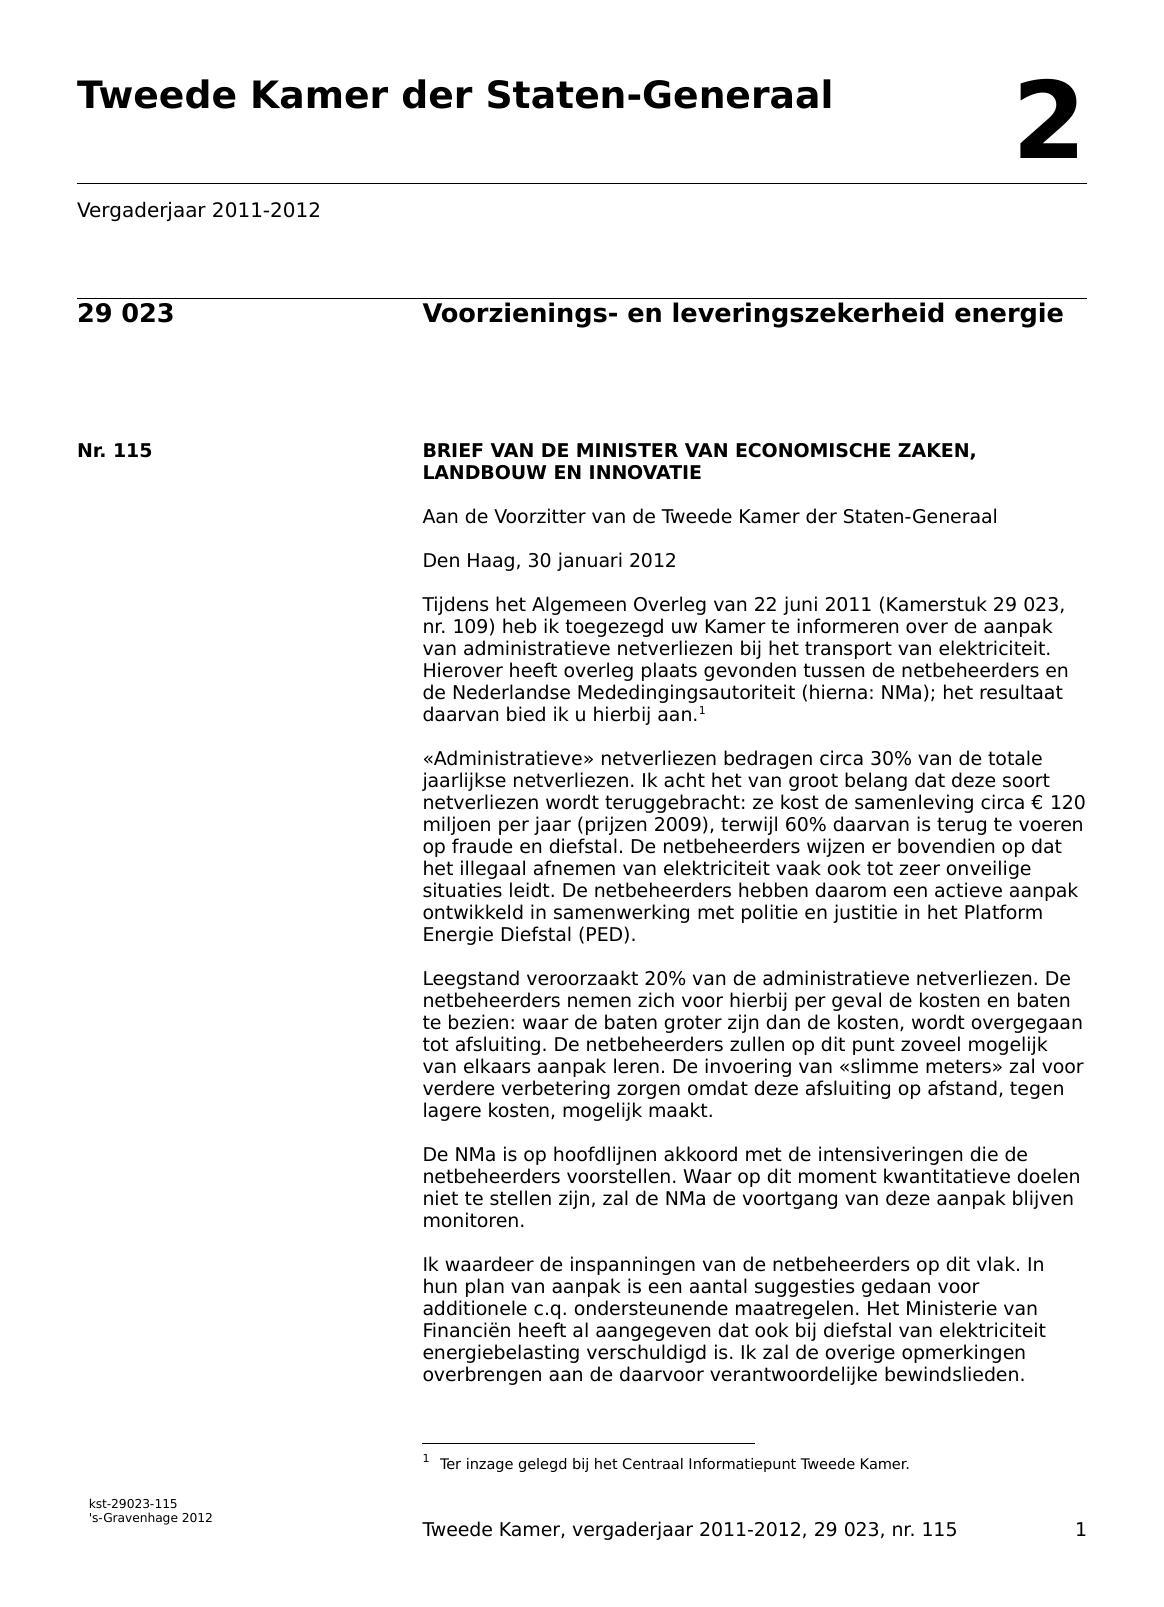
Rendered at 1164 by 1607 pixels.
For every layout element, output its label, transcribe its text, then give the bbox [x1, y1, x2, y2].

text Ter inzage gelegd bij het Centraal Informatiepunt Tweede Kamer. [422, 1452, 1087, 1474]
subtitle 29 023 Voorzienings- en leveringszekerheid energie [77, 299, 1087, 329]
text Den Haag, 30 januari 2012 [422, 550, 1087, 572]
text 's-Gravenhage 2012 [88, 1511, 323, 1525]
text Aan de Voorzitter van de Tweede Kamer der Staten-Generaal [422, 506, 1087, 528]
table_header 2 [886, 59, 1087, 183]
table_header Tweede Kamer der Staten-Generaal [77, 59, 886, 183]
text Tijdens het Algemeen Overleg van 22 juni 2011 (Kamerstuk 29 023, nr. 109) heb ik toegezegd uw Kamer te informeren over de aanpak van administratieve netverliezen bij het transport van elektriciteit. Hierover heeft overleg plaats gevonden tussen de netbeheerders en de Nederlandse Mededingingsautoriteit (hierna: NMa); het resultaat daarvan bied ik u hierbij aan. [422, 594, 1087, 726]
text «Administratieve» netverliezen bedragen circa 30% van de totale jaarlijkse netverliezen. Ik acht het van groot belang dat deze soort netverliezen wordt teruggebracht: ze kost de samenleving circa € 120 miljoen per jaar (prijzen 2009), terwijl 60% daarvan is terug te voeren op fraude en diefstal. De netbeheerders wijzen er bovendien op dat het illegaal afnemen van elektriciteit vaak ook tot zeer onveilige situaties leidt. De netbeheerders hebben daarom een actieve aanpak ontwikkeld in samenwerking met politie en justitie in het Platform Energie Diefstal (PED). [422, 748, 1087, 946]
table_cell Vergaderjaar 2011-2012 [77, 184, 1087, 298]
text Leegstand veroorzaakt 20% van de administratieve netverliezen. De netbeheerders nemen zich voor hierbij per geval de kosten en baten te bezien: waar de baten groter zijn dan de kosten, wordt overgegaan tot afsluiting. De netbeheerders zullen op dit punt zoveel mogelijk van elkaars aanpak leren. De invoering van «slimme meters» zal voor verdere verbetering zorgen omdat deze afsluiting op afstand, tegen lagere kosten, mogelijk maakt. [422, 968, 1087, 1122]
text De NMa is op hoofdlijnen akkoord met de intensiveringen die de netbeheerders voorstellen. Waar op dit moment kwantitatieve doelen niet te stellen zijn, zal de NMa de voortgang van deze aanpak blijven monitoren. [422, 1144, 1087, 1232]
text Ik waardeer de inspanningen van de netbeheerders op dit vlak. In hun plan van aanpak is een aantal suggesties gedaan voor additionele c.q. ondersteunende maatregelen. Het Ministerie van Financiën heeft al aangegeven dat ook bij diefstal van elektriciteit energiebelasting verschuldigd is. Ik zal de overige opmerkingen overbrengen aan de daarvoor verantwoordelijke bewindslieden. [422, 1254, 1087, 1386]
text kst-29023-115 [88, 1497, 323, 1511]
subtitle Nr. 115 BRIEF VAN DE MINISTER VAN ECONOMISCHE ZAKEN, LANDBOUW EN INNOVATIE [77, 440, 1087, 484]
